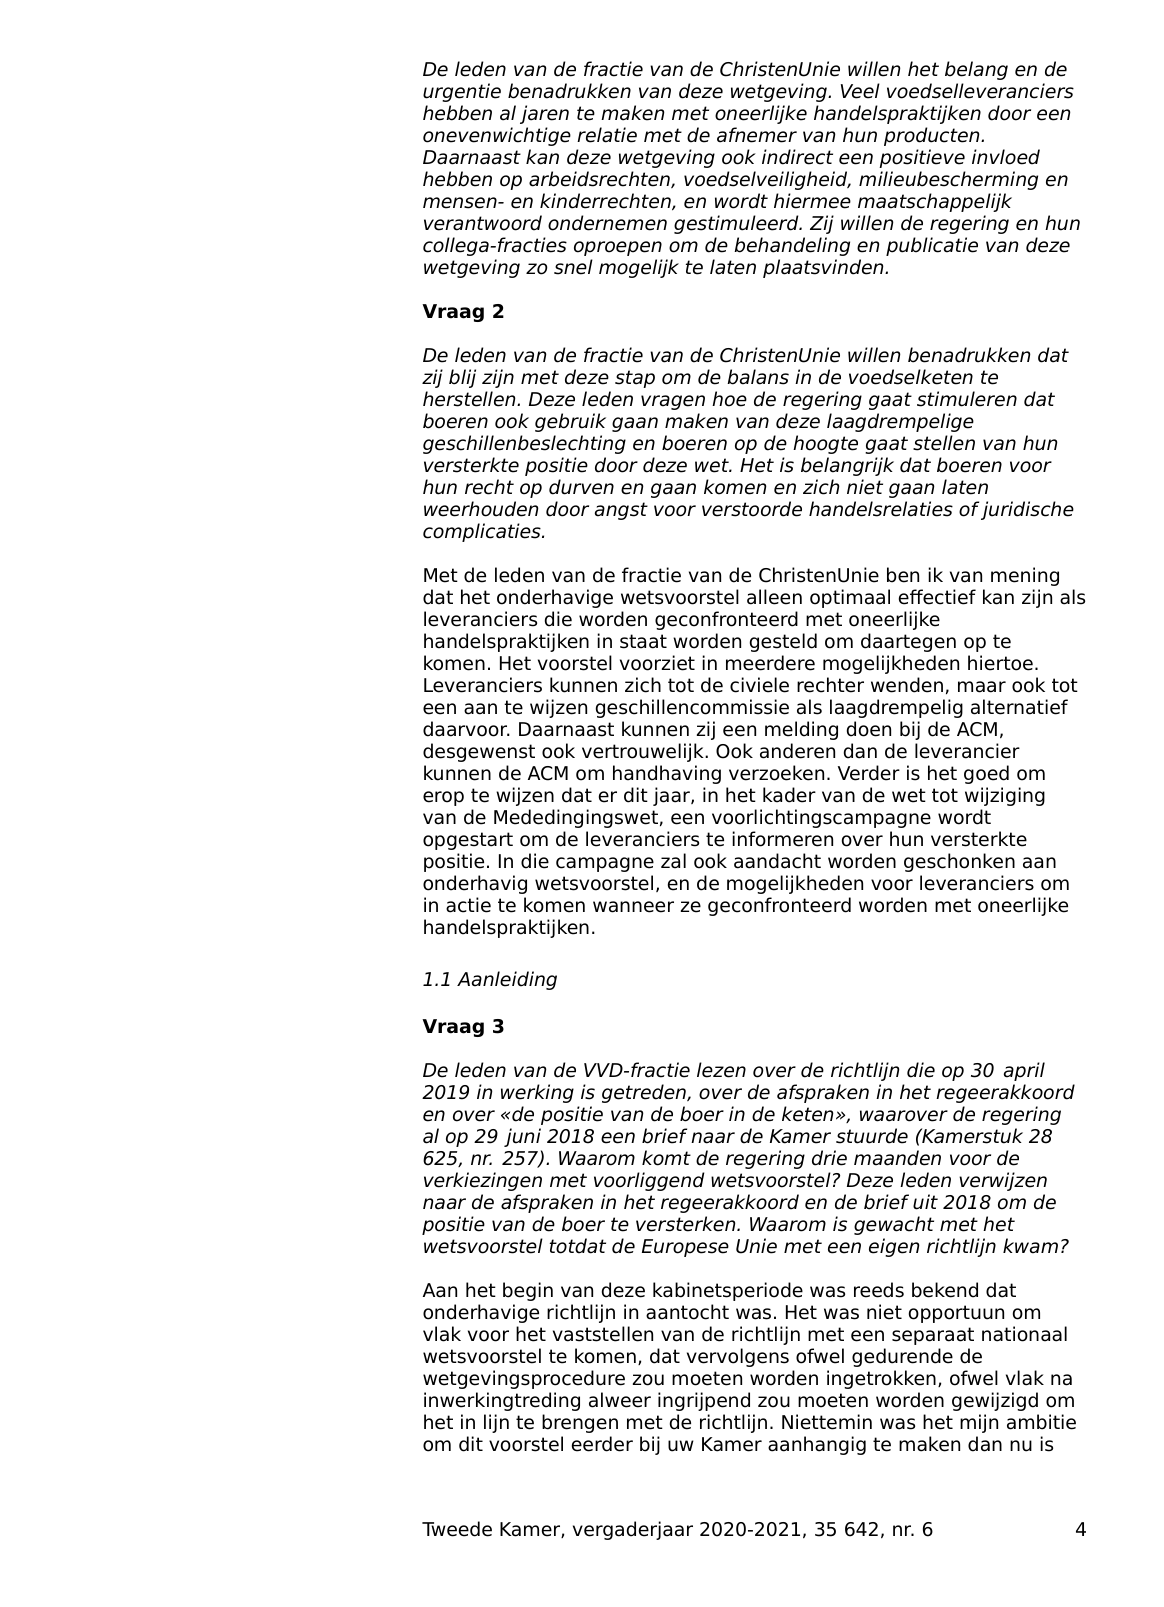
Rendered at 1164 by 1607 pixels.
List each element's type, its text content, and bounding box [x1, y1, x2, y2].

text Aan het begin van deze kabinetsperiode was reeds bekend dat onderhavige richtlijn in aantocht was. Het was niet opportuun om vlak voor het vaststellen van de richtlijn met een separaat nationaal wetsvoorstel te komen, dat vervolgens ofwel gedurende de wetgevingsprocedure zou moeten worden ingetrokken, ofwel vlak na inwerkingtreding alweer ingrijpend zou moeten worden gewijzigd om het in lijn te brengen met de richtlijn. Niettemin was het mijn ambitie om dit voorstel eerder bij uw Kamer aanhangig te maken dan nu is [422, 1280, 1087, 1456]
subtitle 1.1 Aanleiding [422, 969, 1087, 991]
subtitle Vraag 2 [422, 301, 1087, 323]
text Met de leden van de fractie van de ChristenUnie ben ik van mening dat het onderhavige wetsvoorstel alleen optimaal effectief kan zijn als leveranciers die worden geconfronteerd met oneerlijke handelspraktijken in staat worden gesteld om daartegen op te komen. Het voorstel voorziet in meerdere mogelijkheden hiertoe. Leveranciers kunnen zich tot de civiele rechter wenden, maar ook tot een aan te wijzen geschillencommissie als laagdrempelig alternatief daarvoor. Daarnaast kunnen zij een melding doen bij de ACM, desgewenst ook vertrouwelijk. Ook anderen dan de leverancier kunnen de ACM om handhaving verzoeken. Verder is het goed om erop te wijzen dat er dit jaar, in het kader van de wet tot wijziging van de Mededingingswet, een voorlichtingscampagne wordt opgestart om de leveranciers te informeren over hun versterkte positie. In die campagne zal ook aandacht worden geschonken aan onderhavig wetsvoorstel, en de mogelijkheden voor leveranciers om in actie te komen wanneer ze geconfronteerd worden met oneerlijke handelspraktijken. [422, 565, 1087, 939]
text De leden van de fractie van de ChristenUnie willen benadrukken dat zij blij zijn met deze stap om de balans in de voedselketen te herstellen. Deze leden vragen hoe de regering gaat stimuleren dat boeren ook gebruik gaan maken van deze laagdrempelige geschillenbeslechting en boeren op de hoogte gaat stellen van hun versterkte positie door deze wet. Het is belangrijk dat boeren voor hun recht op durven en gaan komen en zich niet gaan laten weerhouden door angst voor verstoorde handelsrelaties of juridische complicaties. [422, 345, 1087, 543]
subtitle Vraag 3 [422, 1016, 1087, 1038]
text De leden van de VVD-fractie lezen over de richtlijn die op 30 april 2019 in werking is getreden, over de afspraken in het regeerakkoord en over «de positie van de boer in de keten», waarover de regering al op 29 juni 2018 een brief naar de Kamer stuurde (Kamerstuk 28 625, nr. 257). Waarom komt de regering drie maanden voor de verkiezingen met voorliggend wetsvoorstel? Deze leden verwijzen naar de afspraken in het regeerakkoord en de brief uit 2018 om de positie van de boer te versterken. Waarom is gewacht met het wetsvoorstel totdat de Europese Unie met een eigen richtlijn kwam? [422, 1060, 1087, 1258]
text De leden van de fractie van de ChristenUnie willen het belang en de urgentie benadrukken van deze wetgeving. Veel voedselleveranciers hebben al jaren te maken met oneerlijke handelspraktijken door een onevenwichtige relatie met de afnemer van hun producten. Daarnaast kan deze wetgeving ook indirect een positieve invloed hebben op arbeidsrechten, voedselveiligheid, milieubescherming en mensen- en kinderrechten, en wordt hiermee maatschappelijk verantwoord ondernemen gestimuleerd. Zij willen de regering en hun collega-fracties oproepen om de behandeling en publicatie van deze wetgeving zo snel mogelijk te laten plaatsvinden. [422, 59, 1087, 279]
